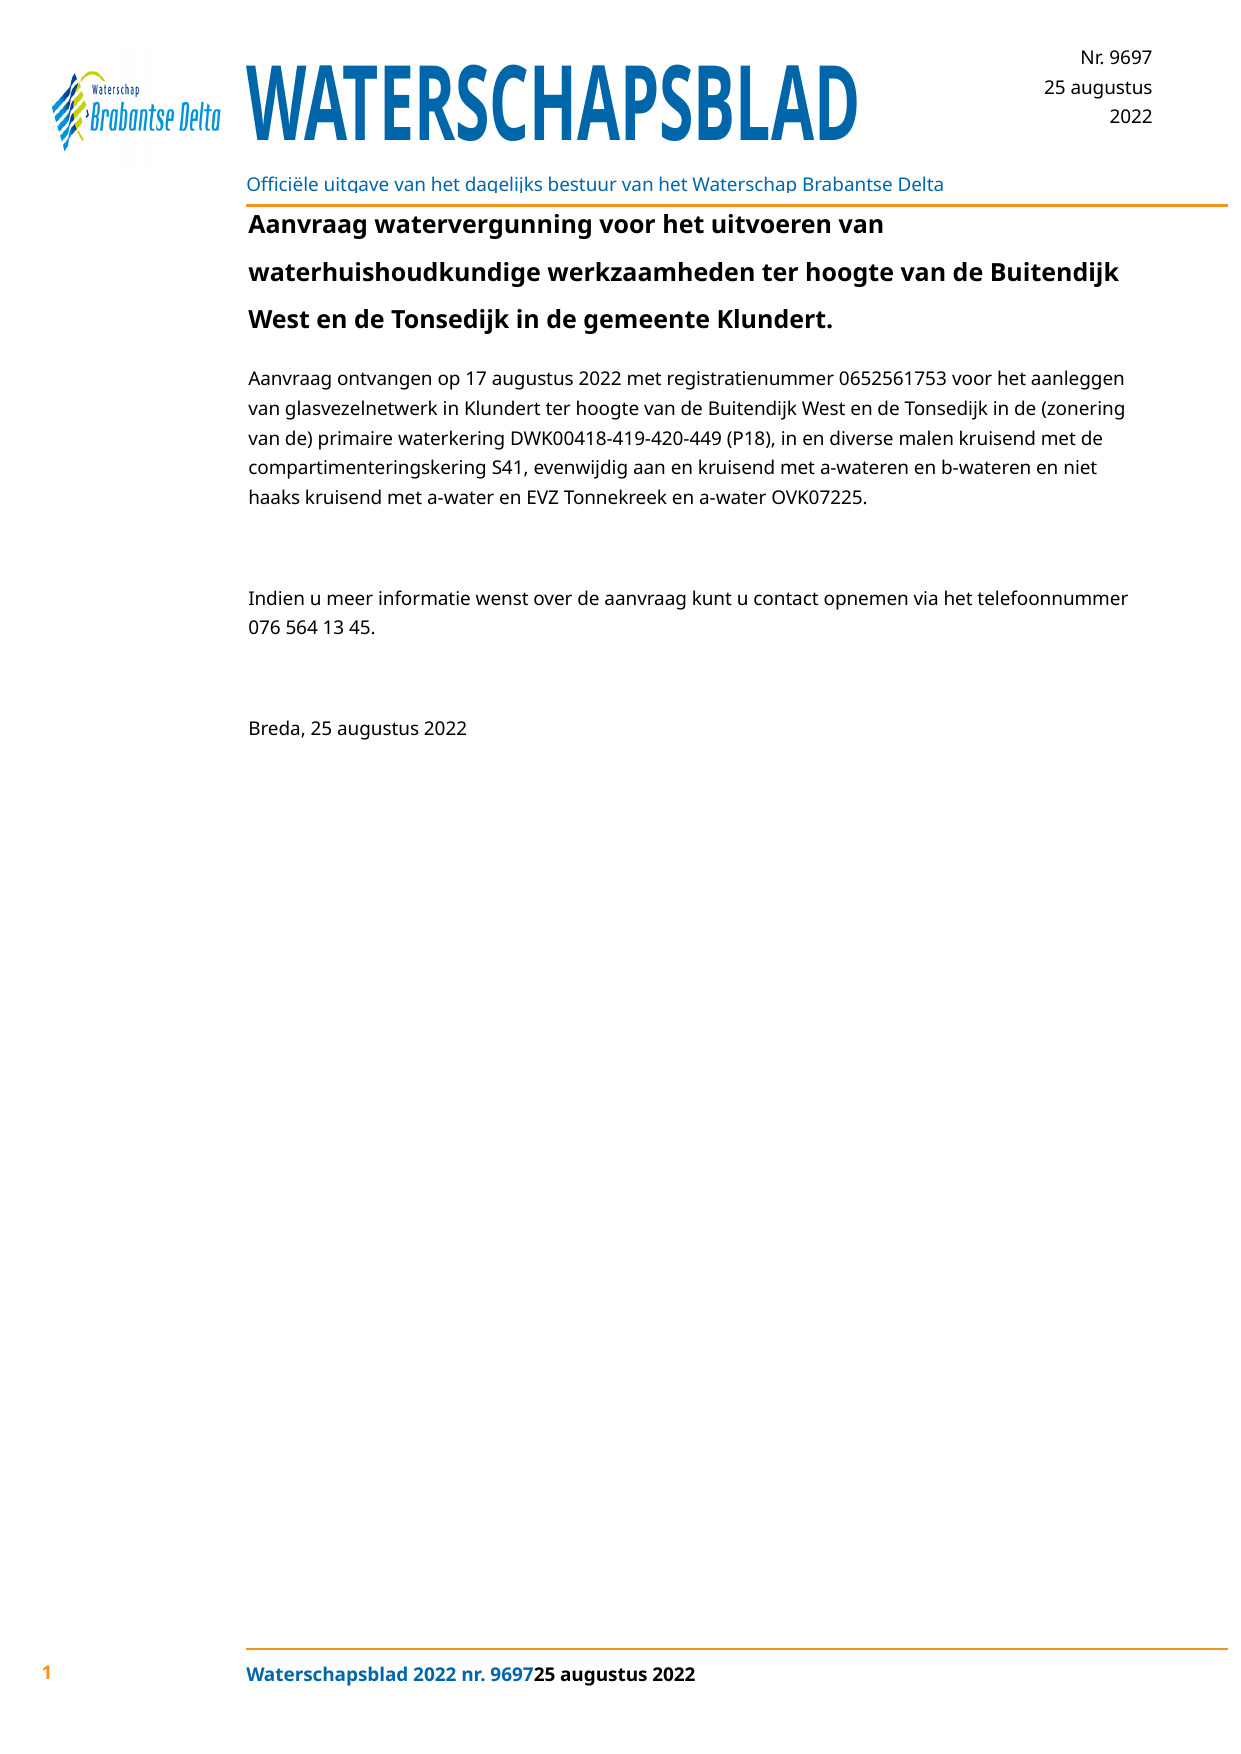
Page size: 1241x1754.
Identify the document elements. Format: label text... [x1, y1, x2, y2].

text Aanvraag watervergunning voor het uitvoeren van waterhuishoudkundige werkzaamheden ter hoogte van de Buitendijk West en de Tonsedijk in de gemeente Klundert. [248, 207, 1152, 336]
picture [41, 47, 231, 172]
text Aanvraag ontvangen op 17 augustus 2022 met registratienummer 0652561753 voor het aanleggen van glasvezelnetwerk in Klundert ter hoogte van de Buitendijk West en de Tonsedijk in de (zonering van de) primaire waterkering DWK00418-419-420-449 (P18), in en diverse malen kruisend met de compartimenteringskering S41, evenwijdig aan en kruisend met a-wateren en b-wateren en niet haaks kruisend met a-water en EVZ Tonnekreek en a-water OVK07225. [248, 366, 1152, 509]
text Indien u meer informatie wenst over de aanvraag kunt u contact opnemen via het telefoonnummer 076 564 13 45. [248, 585, 1152, 640]
text Breda, 25 augustus 2022 [248, 715, 1152, 741]
